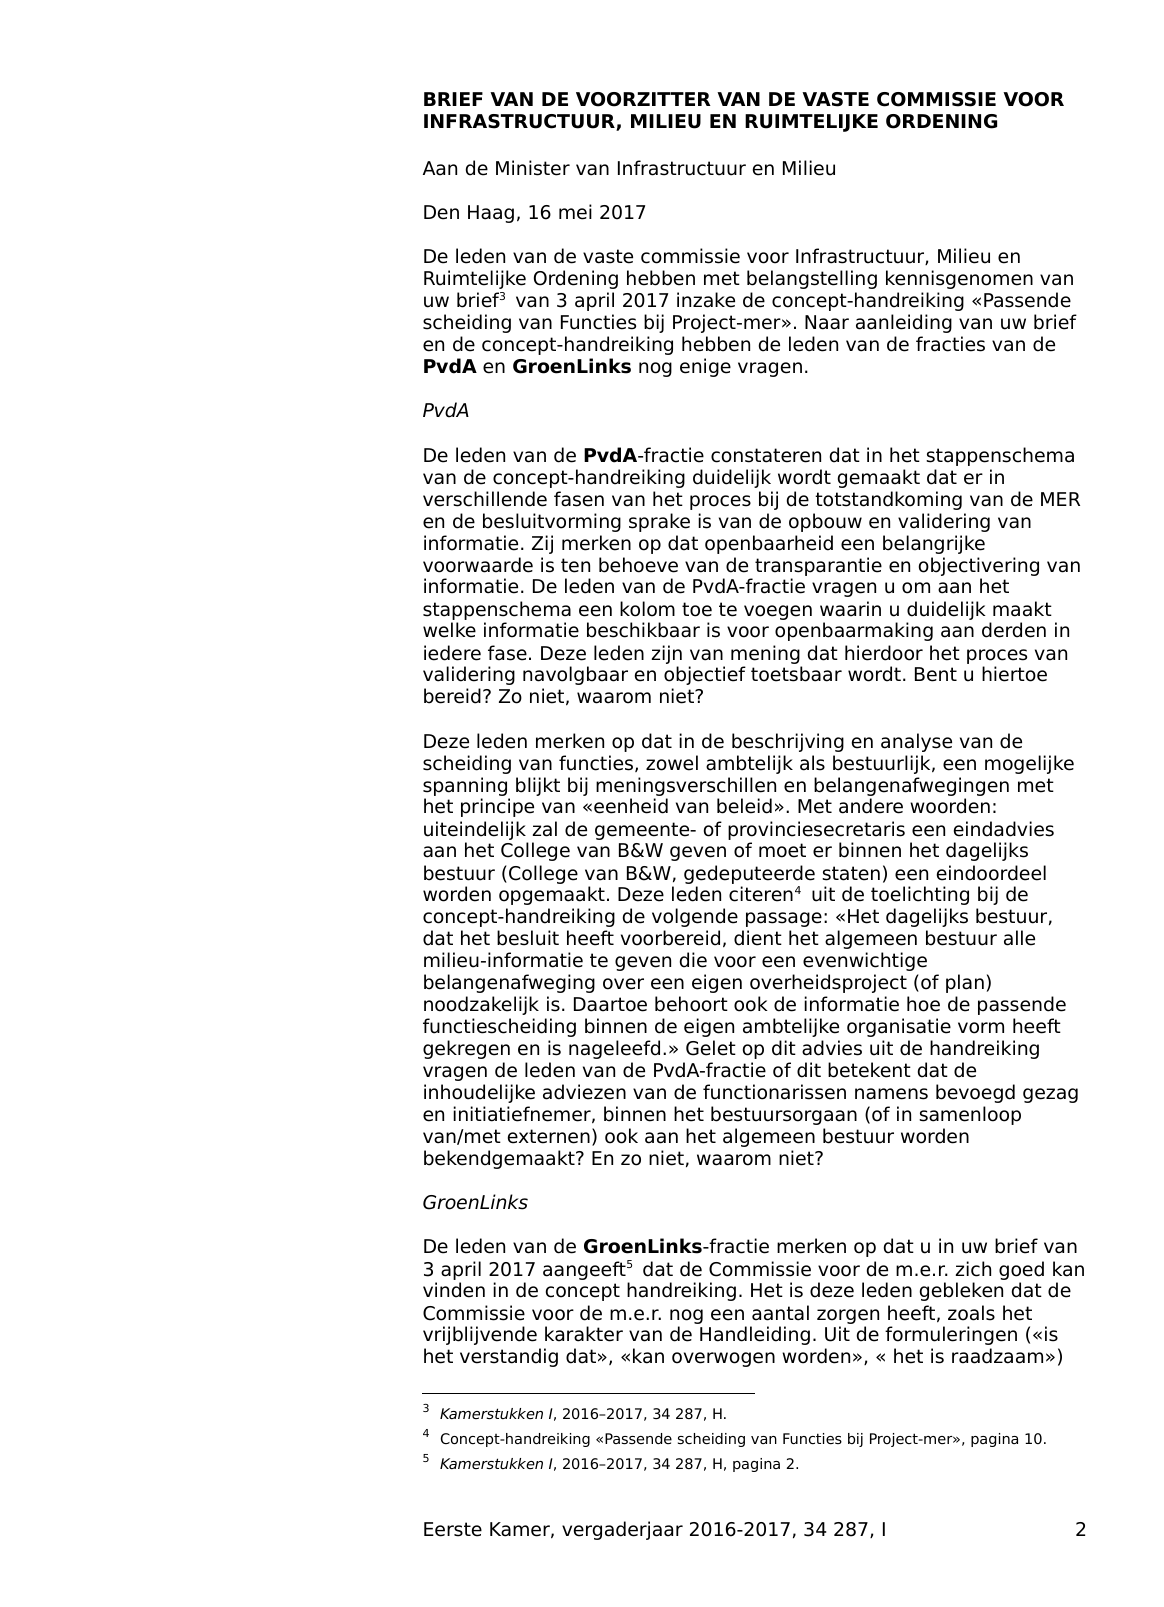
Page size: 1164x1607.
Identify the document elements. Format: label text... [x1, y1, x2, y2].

text Kamerstukken I, 2016–2017, 34 287, H. [422, 1402, 1087, 1424]
text Aan de Minister van Infrastructuur en Milieu [422, 158, 1087, 180]
text Deze leden merken op dat in de beschrijving en analyse van de scheiding van functies, zowel ambtelijk als bestuurlijk, een mogelijke spanning blijkt bij meningsverschillen en belangenafwegingen met het principe van «eenheid van beleid». Met andere woorden: uiteindelijk zal de gemeente- of provinciesecretaris een eindadvies aan het College van B&W geven of moet er binnen het dagelijks bestuur (College van B&W, gedeputeerde staten) een eindoordeel worden opgemaakt. Deze leden citeren uit de toelichting bij de concept-handreiking de volgende passage: «Het dagelijks bestuur, dat het besluit heeft voorbereid, dient het algemeen bestuur alle milieu-informatie te geven die voor een evenwichtige belangenafweging over een eigen overheidsproject (of plan) noodzakelijk is. Daartoe behoort ook de informatie hoe de passende functiescheiding binnen de eigen ambtelijke organisatie vorm heeft gekregen en is nageleefd.» Gelet op dit advies uit de handreiking vragen de leden van de PvdA-fractie of dit betekent dat de inhoudelijke adviezen van de functionarissen namens bevoegd gezag en initiatiefnemer, binnen het bestuursorgaan (of in samenloop van/met externen) ook aan het algemeen bestuur worden bekendgemaakt? En zo niet, waarom niet? [422, 731, 1087, 1170]
text Kamerstukken I, 2016–2017, 34 287, H, pagina 2. [422, 1452, 1087, 1474]
text Concept-handreiking «Passende scheiding van Functies bij Project-mer», pagina 10. [422, 1427, 1087, 1449]
subtitle PvdA [422, 400, 1087, 422]
text De leden van de PvdA-fractie constateren dat in het stappenschema van de concept-handreiking duidelijk wordt gemaakt dat er in verschillende fasen van het proces bij de totstandkoming van de MER en de besluitvorming sprake is van de opbouw en validering van informatie. Zij merken op dat openbaarheid een belangrijke voorwaarde is ten behoeve van de transparantie en objectivering van informatie. De leden van de PvdA-fractie vragen u om aan het stappenschema een kolom toe te voegen waarin u duidelijk maakt welke informatie beschikbaar is voor openbaarmaking aan derden in iedere fase. Deze leden zijn van mening dat hierdoor het proces van validering navolgbaar en objectief toetsbaar wordt. Bent u hiertoe bereid? Zo niet, waarom niet? [422, 444, 1087, 708]
subtitle GroenLinks [422, 1192, 1087, 1214]
text Den Haag, 16 mei 2017 [422, 202, 1087, 224]
subtitle BRIEF VAN DE VOORZITTER VAN DE VASTE COMMISSIE VOOR INFRASTRUCTUUR, MILIEU EN RUIMTELIJKE ORDENING [422, 89, 1087, 133]
text De leden van de vaste commissie voor Infrastructuur, Milieu en Ruimtelijke Ordening hebben met belangstelling kennisgenomen van uw brief van 3 april 2017 inzake de concept-handreiking «Passende scheiding van Functies bij Project-mer». Naar aanleiding van uw brief en de concept-handreiking hebben de leden van de fracties van de PvdA en GroenLinks nog enige vragen. [422, 246, 1087, 378]
text De leden van de GroenLinks-fractie merken op dat u in uw brief van 3 april 2017 aangeeft dat de Commissie voor de m.e.r. zich goed kan vinden in de concept handreiking. Het is deze leden gebleken dat de Commissie voor de m.e.r. nog een aantal zorgen heeft, zoals het vrijblijvende karakter van de Handleiding. Uit de formuleringen («is het verstandig dat», «kan overwogen worden», « het is raadzaam») [422, 1236, 1087, 1368]
